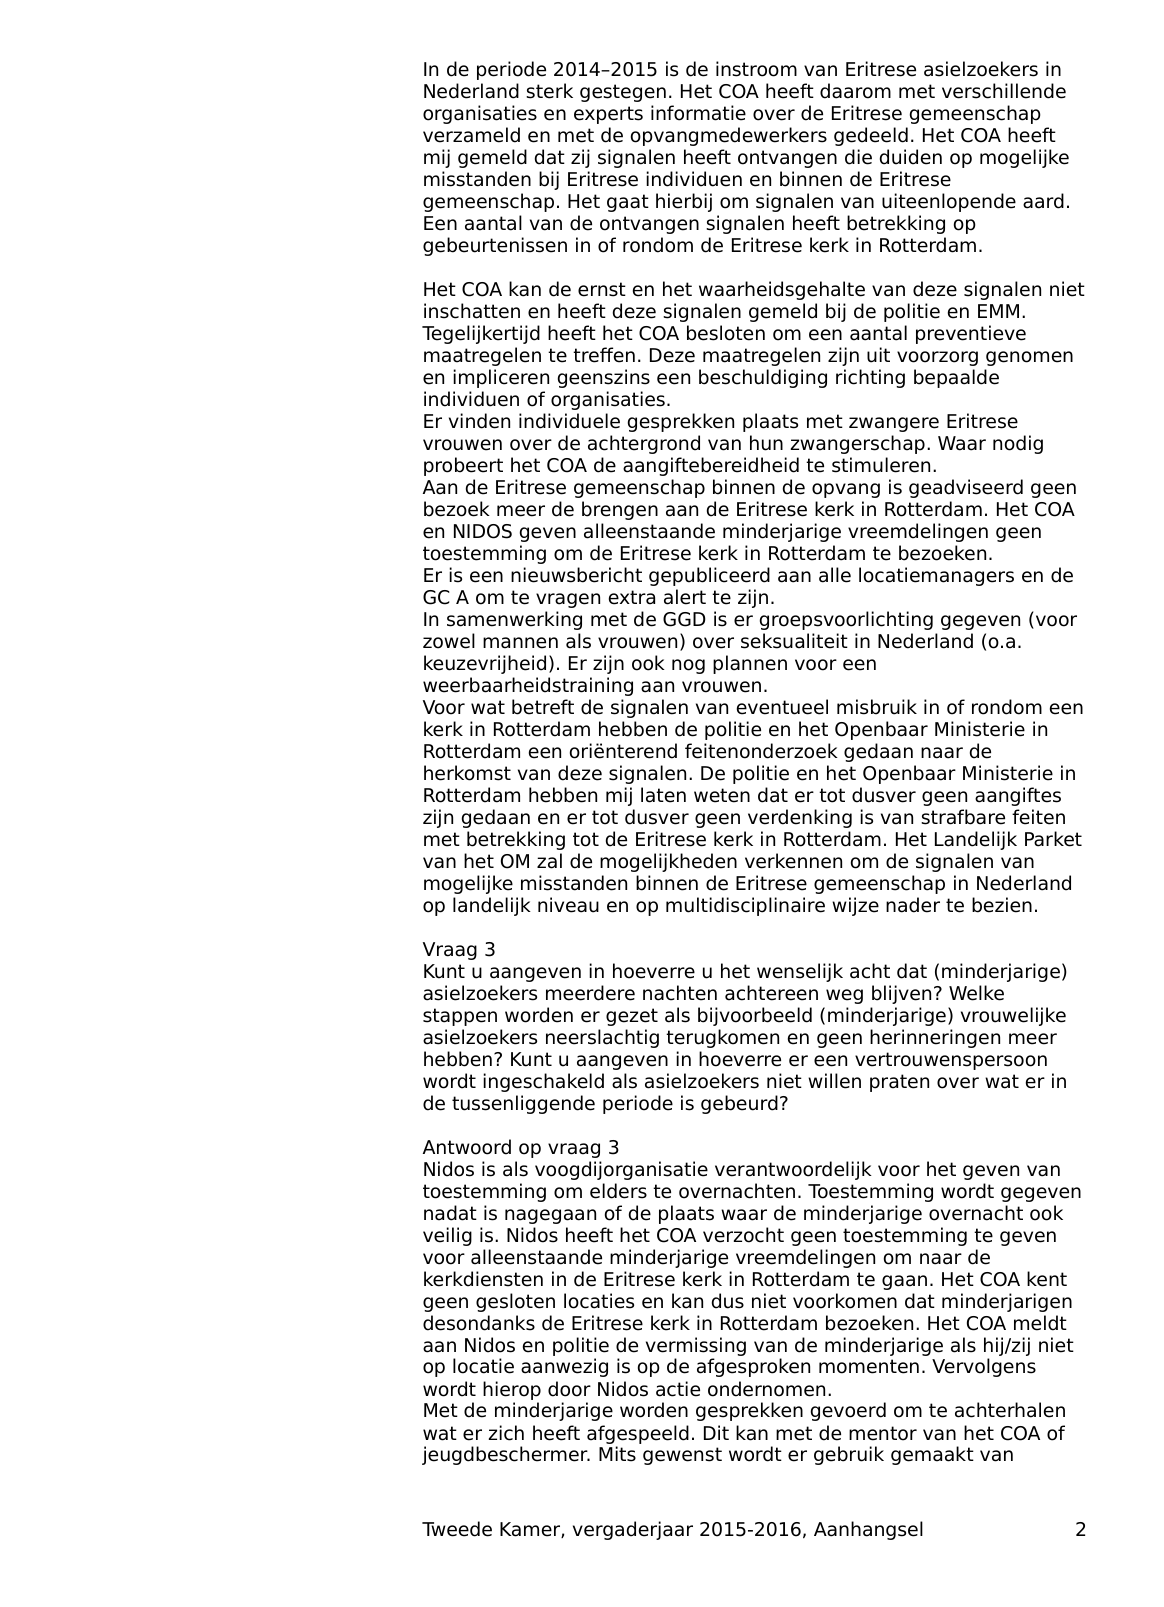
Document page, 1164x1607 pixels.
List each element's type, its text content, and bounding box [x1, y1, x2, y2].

text Vraag 3 [422, 939, 1087, 961]
text Aan de Eritrese gemeenschap binnen de opvang is geadviseerd geen bezoek meer de brengen aan de Eritrese kerk in Rotterdam. Het COA en NIDOS geven alleenstaande minderjarige vreemdelingen geen toestemming om de Eritrese kerk in Rotterdam te bezoeken. [422, 477, 1087, 565]
text Nidos is als voogdijorganisatie verantwoordelijk voor het geven van toestemming om elders te overnachten. Toestemming wordt gegeven nadat is nagegaan of de plaats waar de minderjarige overnacht ook veilig is. Nidos heeft het COA verzocht geen toestemming te geven voor alleenstaande minderjarige vreemdelingen om naar de kerkdiensten in de Eritrese kerk in Rotterdam te gaan. Het COA kent geen gesloten locaties en kan dus niet voorkomen dat minderjarigen desondanks de Eritrese kerk in Rotterdam bezoeken. Het COA meldt aan Nidos en politie de vermissing van de minderjarige als hij/zij niet op locatie aanwezig is op de afgesproken momenten. Vervolgens wordt hierop door Nidos actie ondernomen. [422, 1159, 1087, 1400]
text Kunt u aangeven in hoeverre u het wenselijk acht dat (minderjarige) asielzoekers meerdere nachten achtereen weg blijven? Welke stappen worden er gezet als bijvoorbeeld (minderjarige) vrouwelijke asielzoekers neerslachtig terugkomen en geen herinneringen meer hebben? Kunt u aangeven in hoeverre er een vertrouwenspersoon wordt ingeschakeld als asielzoekers niet willen praten over wat er in de tussenliggende periode is gebeurd? [422, 961, 1087, 1114]
text Er is een nieuwsbericht gepubliceerd aan alle locatiemanagers en de GC A om te vragen extra alert te zijn. [422, 565, 1087, 609]
text Het COA kan de ernst en het waarheidsgehalte van deze signalen niet inschatten en heeft deze signalen gemeld bij de politie en EMM. Tegelijkertijd heeft het COA besloten om een aantal preventieve maatregelen te treffen. Deze maatregelen zijn uit voorzorg genomen en impliceren geenszins een beschuldiging richting bepaalde individuen of organisaties. [422, 279, 1087, 411]
text In de periode 2014–2015 is de instroom van Eritrese asielzoekers in Nederland sterk gestegen. Het COA heeft daarom met verschillende organisaties en experts informatie over de Eritrese gemeenschap verzameld en met de opvangmedewerkers gedeeld. Het COA heeft mij gemeld dat zij signalen heeft ontvangen die duiden op mogelijke misstanden bij Eritrese individuen en binnen de Eritrese gemeenschap. Het gaat hierbij om signalen van uiteenlopende aard. Een aantal van de ontvangen signalen heeft betrekking op gebeurtenissen in of rondom de Eritrese kerk in Rotterdam. [422, 59, 1087, 257]
text Voor wat betreft de signalen van eventueel misbruik in of rondom een kerk in Rotterdam hebben de politie en het Openbaar Ministerie in Rotterdam een oriënterend feitenonderzoek gedaan naar de herkomst van deze signalen. De politie en het Openbaar Ministerie in Rotterdam hebben mij laten weten dat er tot dusver geen aangiftes zijn gedaan en er tot dusver geen verdenking is van strafbare feiten met betrekking tot de Eritrese kerk in Rotterdam. Het Landelijk Parket van het OM zal de mogelijkheden verkennen om de signalen van mogelijke misstanden binnen de Eritrese gemeenschap in Nederland op landelijk niveau en op multidisciplinaire wijze nader te bezien. [422, 697, 1087, 916]
text Antwoord op vraag 3 [422, 1137, 1087, 1159]
text Er vinden individuele gesprekken plaats met zwangere Eritrese vrouwen over de achtergrond van hun zwangerschap. Waar nodig probeert het COA de aangiftebereidheid te stimuleren. [422, 411, 1087, 477]
text Met de minderjarige worden gesprekken gevoerd om te achterhalen wat er zich heeft afgespeeld. Dit kan met de mentor van het COA of jeugdbeschermer. Mits gewenst wordt er gebruik gemaakt van [422, 1400, 1087, 1466]
text In samenwerking met de GGD is er groepsvoorlichting gegeven (voor zowel mannen als vrouwen) over seksualiteit in Nederland (o.a. keuzevrijheid). Er zijn ook nog plannen voor een weerbaarheidstraining aan vrouwen. [422, 609, 1087, 697]
